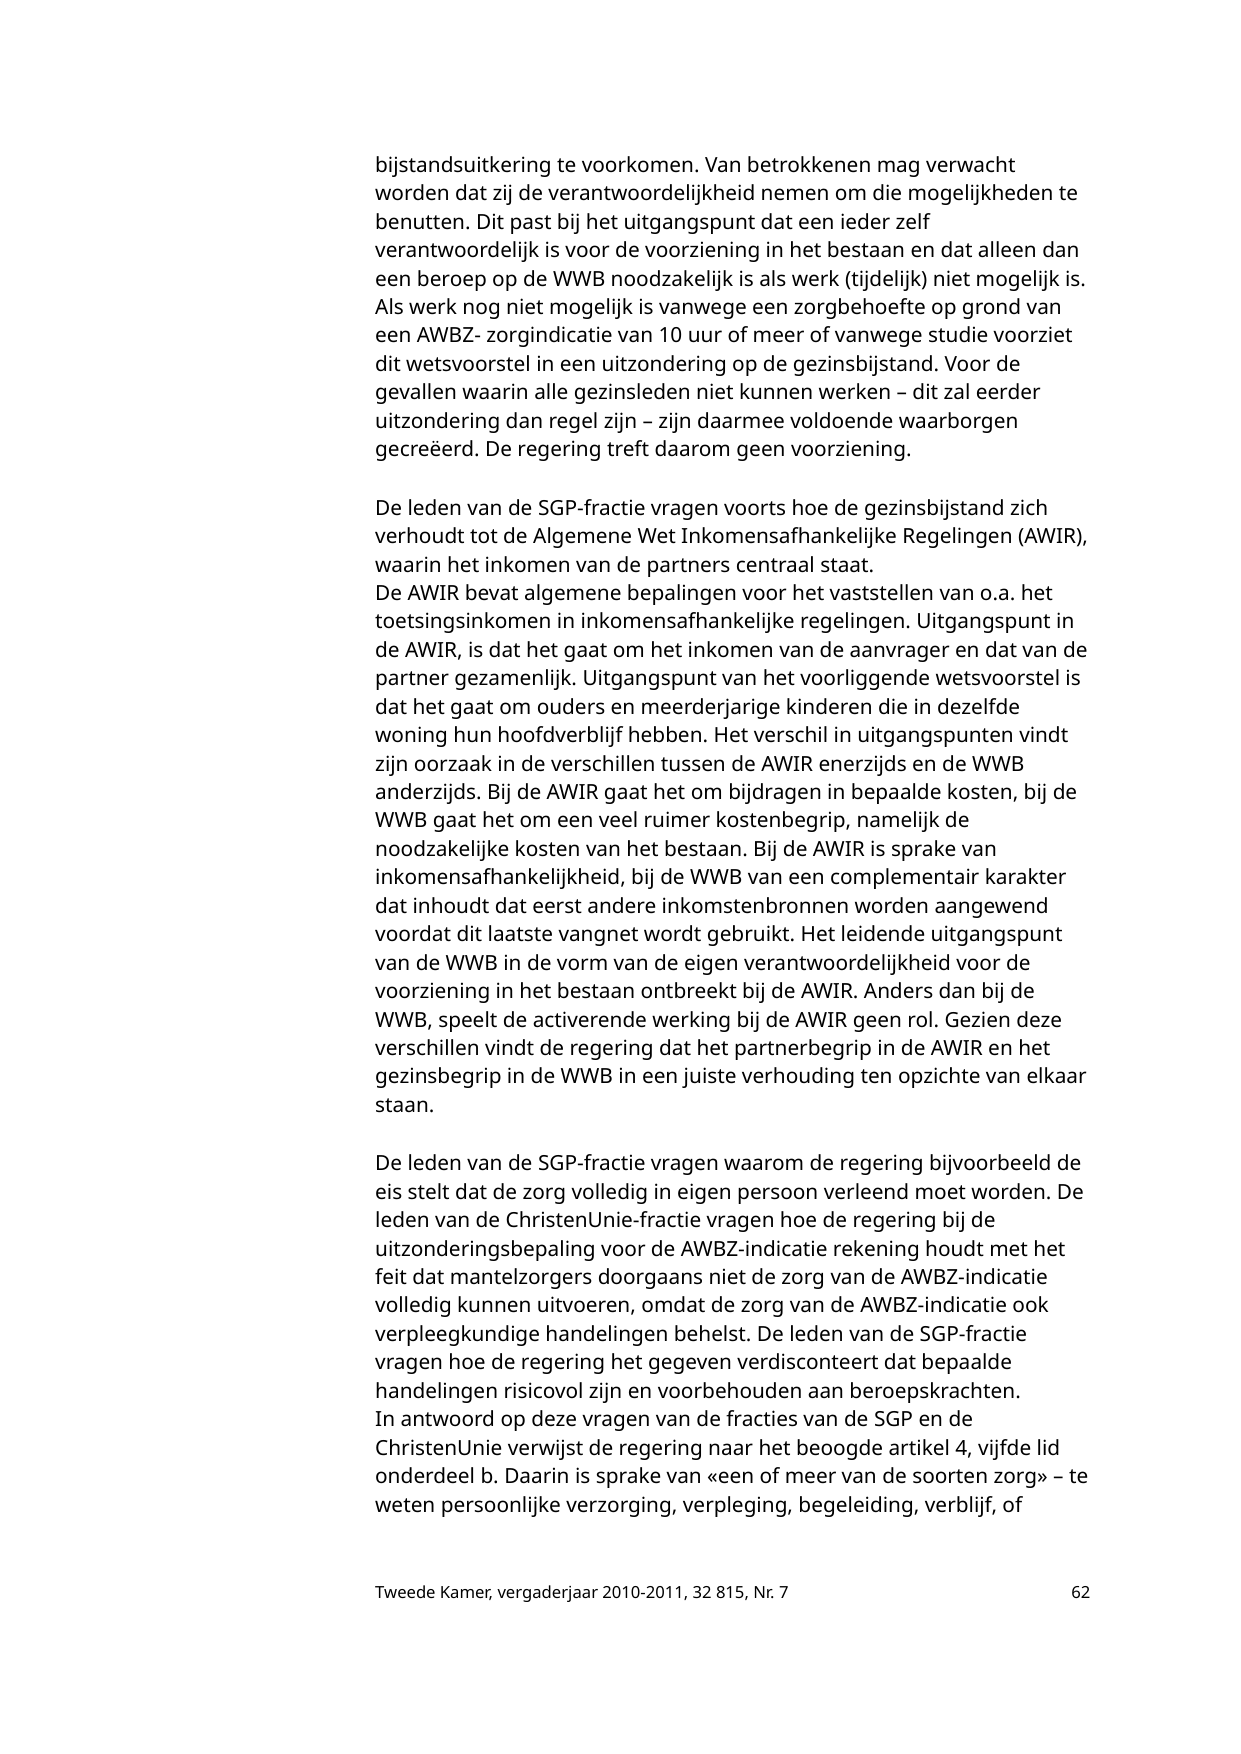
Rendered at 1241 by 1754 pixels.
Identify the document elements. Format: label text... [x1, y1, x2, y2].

text De leden van de SGP-fractie vragen waarom de regering bijvoorbeeld de eis stelt dat de zorg volledig in eigen persoon verleend moet worden. De leden van de ChristenUnie-fractie vragen hoe de regering bij de uitzonderingsbepaling voor de AWBZ-indicatie rekening houdt met het feit dat mantelzorgers doorgaans niet de zorg van de AWBZ-indicatie volledig kunnen uitvoeren, omdat de zorg van de AWBZ-indicatie ook verpleegkundige handelingen behelst. De leden van de SGP-fractie vragen hoe de regering het gegeven verdisconteert dat bepaalde handelingen risicovol zijn en voorbehouden aan beroepskrachten. [375, 1148, 1090, 1404]
text bijstandsuitkering te voorkomen. Van betrokkenen mag verwacht worden dat zij de verantwoordelijkheid nemen om die mogelijkheden te benutten. Dit past bij het uitgangspunt dat een ieder zelf verantwoordelijk is voor de voorziening in het bestaan en dat alleen dan een beroep op de WWB noodzakelijk is als werk (tijdelijk) niet mogelijk is. Als werk nog niet mogelijk is vanwege een zorgbehoefte op grond van een AWBZ- zorgindicatie van 10 uur of meer of vanwege studie voorziet dit wetsvoorstel in een uitzondering op de gezinsbijstand. Voor de gevallen waarin alle gezinsleden niet kunnen werken – dit zal eerder uitzondering dan regel zijn – zijn daarmee voldoende waarborgen gecreëerd. De regering treft daarom geen voorziening. [375, 150, 1090, 463]
text De AWIR bevat algemene bepalingen voor het vaststellen van o.a. het toetsingsinkomen in inkomensafhankelijke regelingen. Uitgangspunt in de AWIR, is dat het gaat om het inkomen van de aanvrager en dat van de partner gezamenlijk. Uitgangspunt van het voorliggende wetsvoorstel is dat het gaat om ouders en meerderjarige kinderen die in dezelfde woning hun hoofdverblijf hebben. Het verschil in uitgangspunten vindt zijn oorzaak in de verschillen tussen de AWIR enerzijds en de WWB anderzijds. Bij de AWIR gaat het om bijdragen in bepaalde kosten, bij de WWB gaat het om een veel ruimer kostenbegrip, namelijk de noodzakelijke kosten van het bestaan. Bij de AWIR is sprake van inkomensafhankelijkheid, bij de WWB van een complementair karakter dat inhoudt dat eerst andere inkomstenbronnen worden aangewend voordat dit laatste vangnet wordt gebruikt. Het leidende uitgangspunt van de WWB in de vorm van de eigen verantwoordelijkheid voor de voorziening in het bestaan ontbreekt bij de AWIR. Anders dan bij de WWB, speelt de activerende werking bij de AWIR geen rol. Gezien deze verschillen vindt de regering dat het partnerbegrip in de AWIR en het gezinsbegrip in de WWB in een juiste verhouding ten opzichte van elkaar staan. [375, 578, 1090, 1118]
text In antwoord op deze vragen van de fracties van de SGP en de ChristenUnie verwijst de regering naar het beoogde artikel 4, vijfde lid onderdeel b. Daarin is sprake van «een of meer van de soorten zorg» – te weten persoonlijke verzorging, verpleging, begeleiding, verblijf, of [375, 1404, 1090, 1518]
text De leden van de SGP-fractie vragen voorts hoe de gezinsbijstand zich verhoudt tot de Algemene Wet Inkomensafhankelijke Regelingen (AWIR), waarin het inkomen van de partners centraal staat. [375, 493, 1090, 578]
